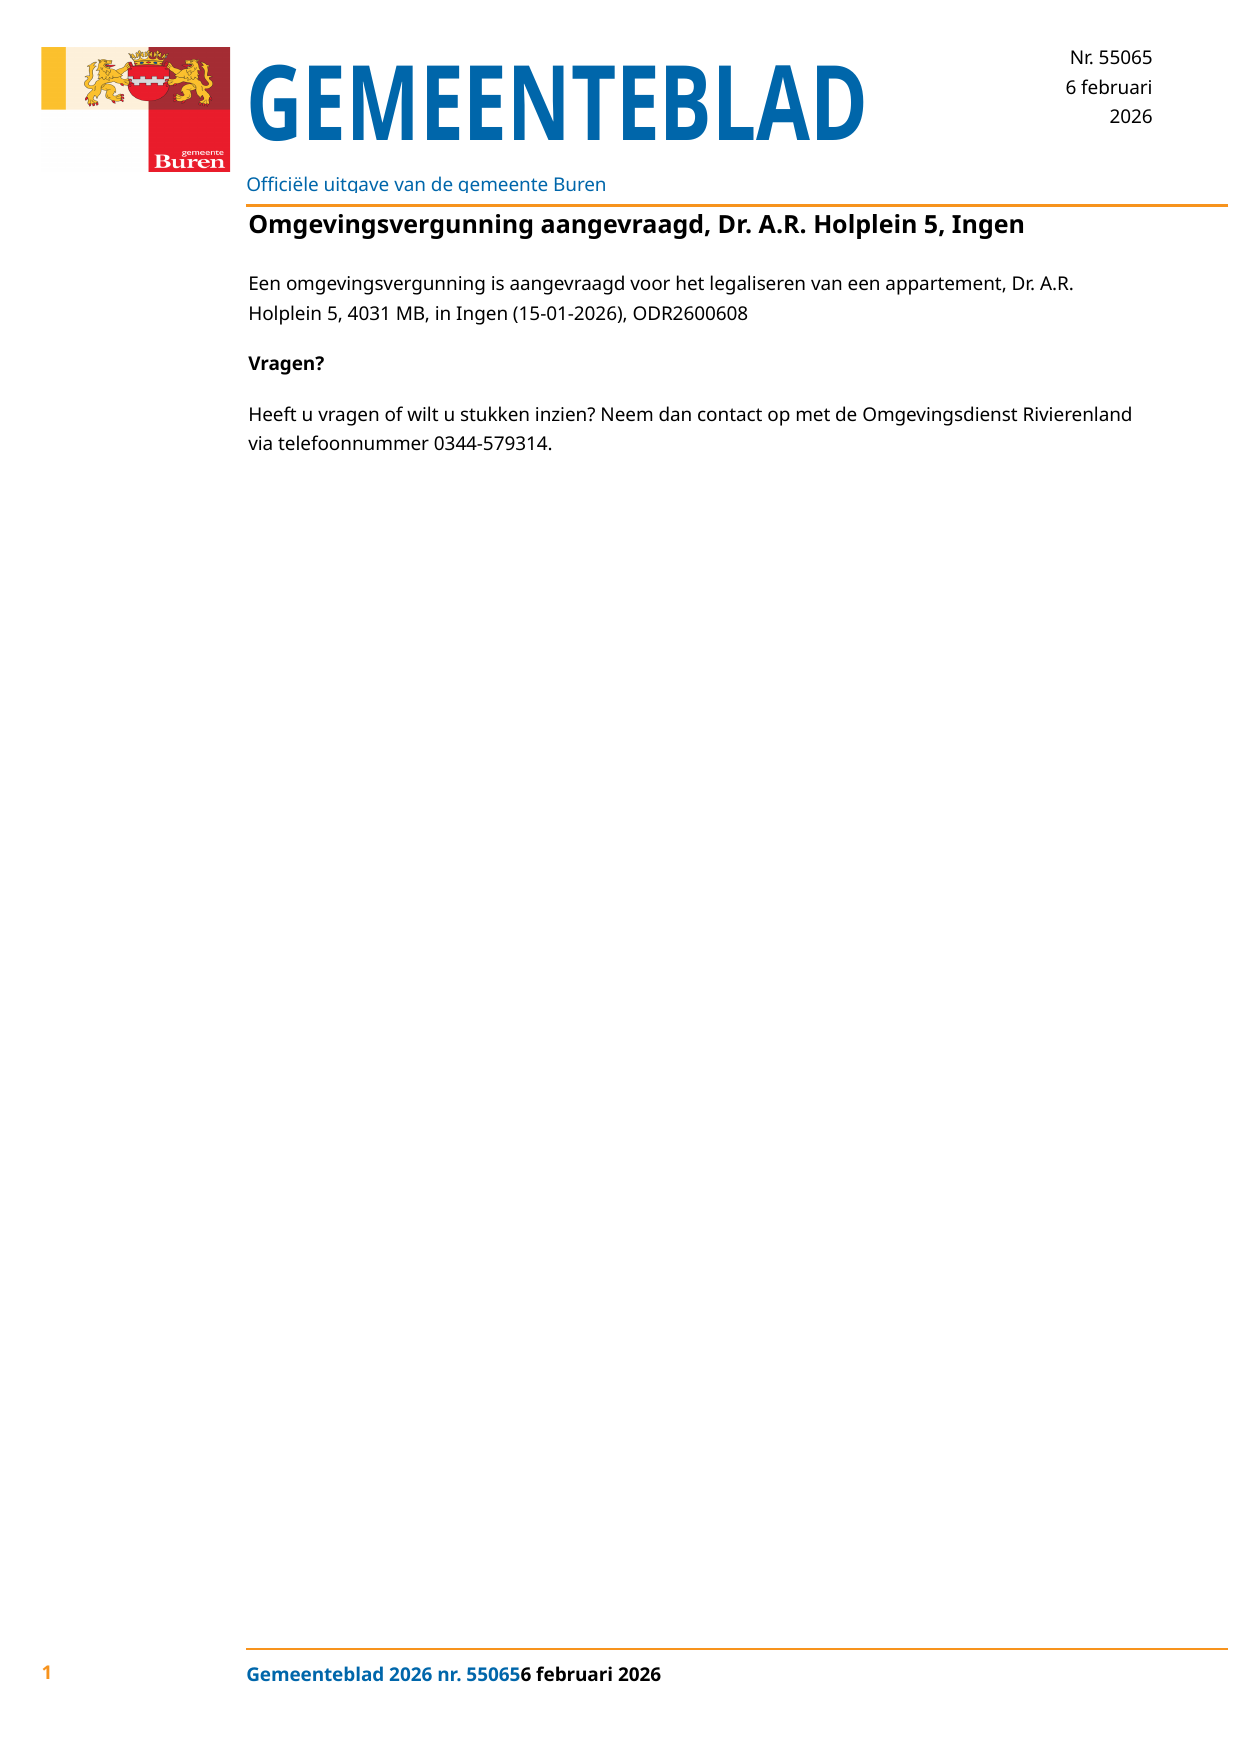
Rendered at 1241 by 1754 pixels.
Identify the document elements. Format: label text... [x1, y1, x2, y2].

text Omgevingsvergunning aangevraagd, Dr. A.R. Holplein 5, Ingen [248, 207, 1152, 241]
text Een omgevingsvergunning is aangevraagd voor het legaliseren van een appartement, Dr. A.R. Holplein 5, 4031 MB, in Ingen (15-01-2026), ODR2600608 [248, 270, 1152, 326]
text Heeft u vragen of wilt u stukken inzien? Neem dan contact op met de Omgevingsdienst Rivierenland via telefoonnummer 0344-579314. [248, 401, 1152, 456]
picture [41, 47, 231, 172]
text Vragen? [248, 350, 1152, 376]
